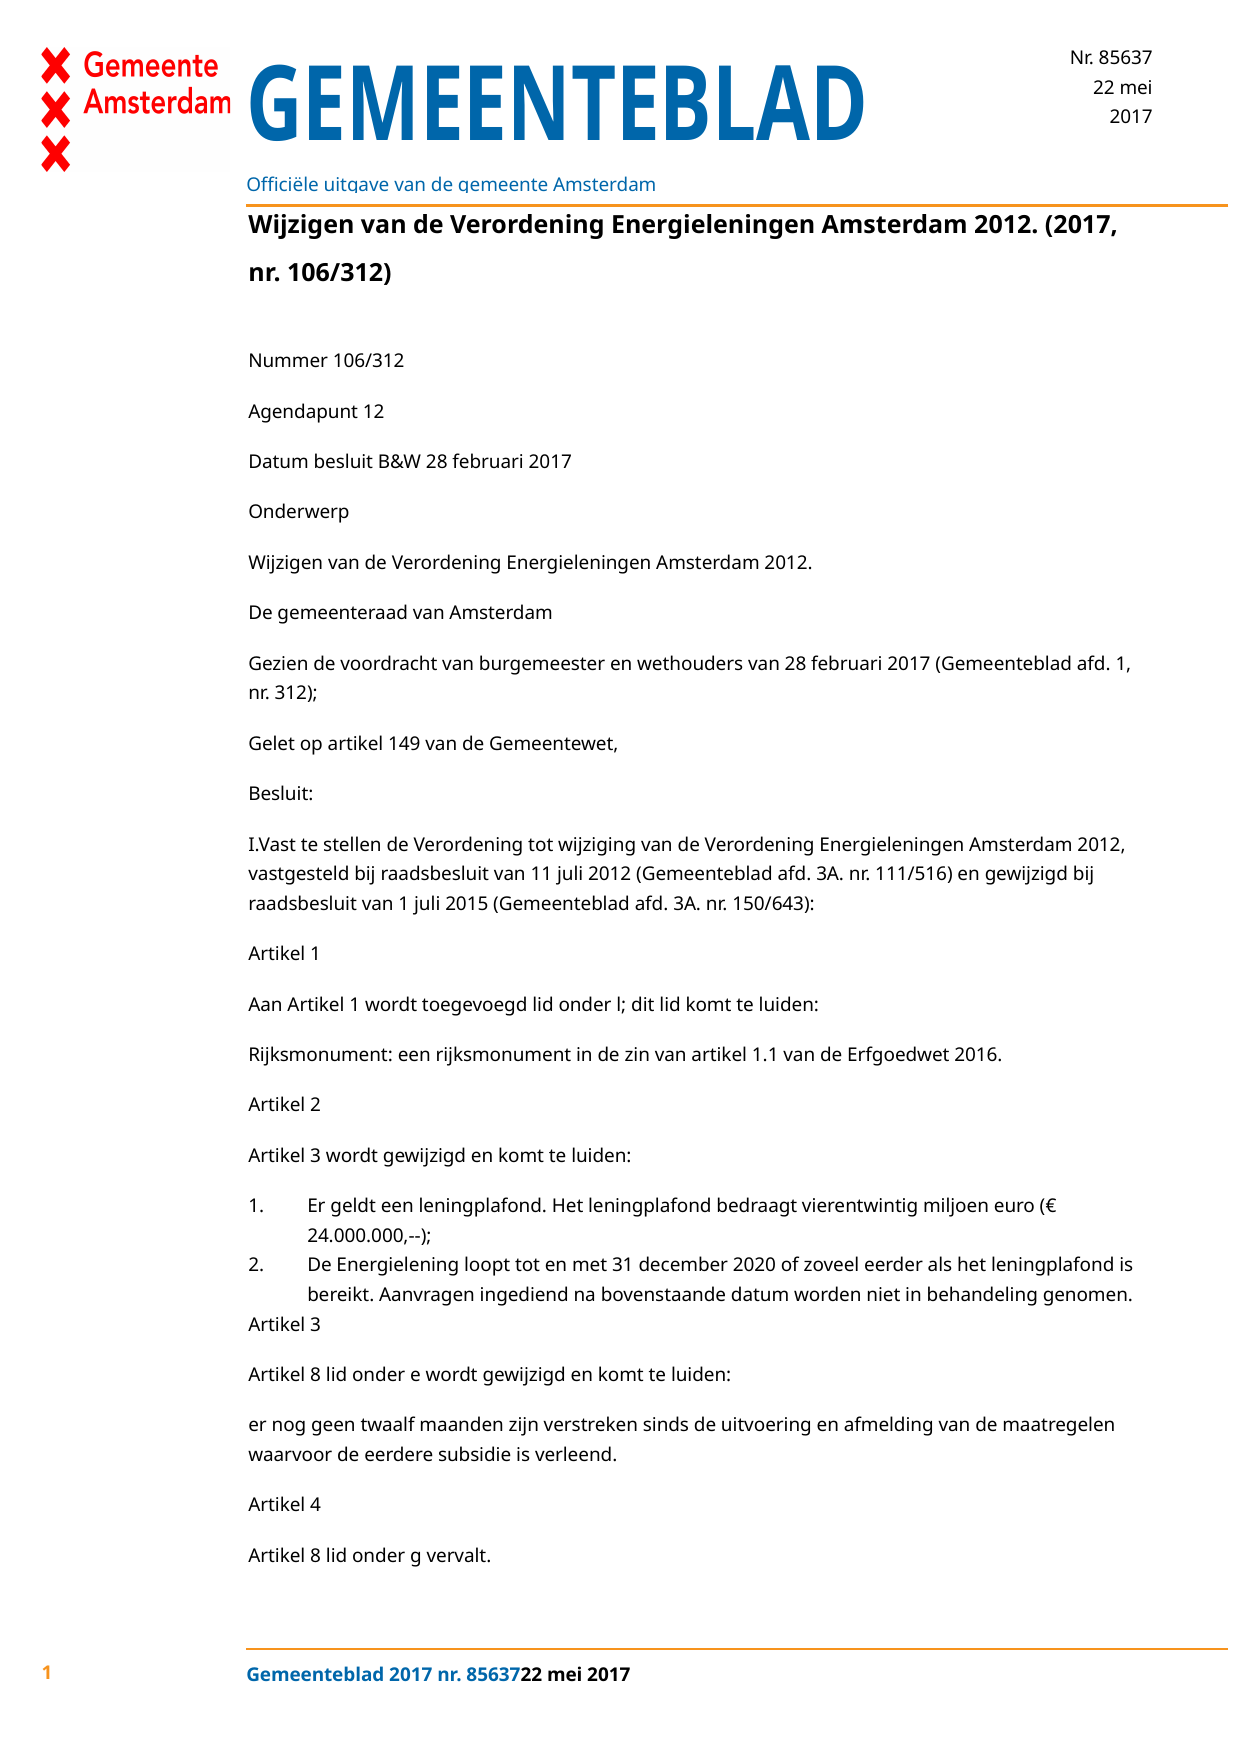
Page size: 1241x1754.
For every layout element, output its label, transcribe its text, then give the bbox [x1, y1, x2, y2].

text Gezien de voordracht van burgemeester en wethouders van 28 februari 2017 (Gemeenteblad afd. 1, nr. 312); [248, 650, 1152, 705]
text Artikel 2 [248, 1092, 1152, 1117]
text Artikel 1 [248, 940, 1152, 966]
text Wijzigen van de Verordening Energieleningen Amsterdam 2012. [248, 549, 1152, 575]
text Agendapunt 12 [248, 398, 1152, 424]
text Onderwerp [248, 499, 1152, 524]
text er nog geen twaalf maanden zijn verstreken sinds de uitvoering en afmelding van de maatregelen waarvoor de eerdere subsidie is verleend. [248, 1412, 1152, 1467]
text Rijksmonument: een rijksmonument in de zin van artikel 1.1 van de Erfgoedwet 2016. [248, 1041, 1152, 1067]
text Wijzigen van de Verordening Energieleningen Amsterdam 2012. (2017, nr. 106/312) [248, 207, 1152, 288]
list Er geldt een leningplafond. Het leningplafond bedraagt vierentwintig miljoen euro (€ 24.000.000,--); [248, 1192, 1152, 1248]
text Nummer 106/312 [248, 347, 1152, 373]
text Gelet op artikel 149 van de Gemeentewet, [248, 730, 1152, 756]
text De gemeenteraad van Amsterdam [248, 599, 1152, 625]
text Datum besluit B&W 28 februari 2017 [248, 448, 1152, 474]
text Artikel 3 [248, 1311, 1152, 1337]
text I.Vast te stellen de Verordening tot wijziging van de Verordening Energieleningen Amsterdam 2012, vastgesteld bij raadsbesluit van 11 juli 2012 (Gemeenteblad afd. 3A. nr. 111/516) en gewijzigd bij raadsbesluit van 1 juli 2015 (Gemeenteblad afd. 3A. nr. 150/643): [248, 831, 1152, 916]
text Artikel 8 lid onder e wordt gewijzigd en komt te luiden: [248, 1361, 1152, 1387]
text Artikel 3 wordt gewijzigd en komt te luiden: [248, 1142, 1152, 1168]
list De Energielening loopt tot en met 31 december 2020 of zoveel eerder als het leningplafond is bereikt. Aanvragen ingediend na bovenstaande datum worden niet in behandeling genomen. [248, 1252, 1152, 1307]
text Artikel 4 [248, 1492, 1152, 1517]
text Aan Artikel 1 wordt toegevoegd lid onder l; dit lid komt te luiden: [248, 991, 1152, 1017]
text Artikel 8 lid onder g vervalt. [248, 1542, 1152, 1568]
text Besluit: [248, 780, 1152, 806]
picture [41, 47, 231, 172]
